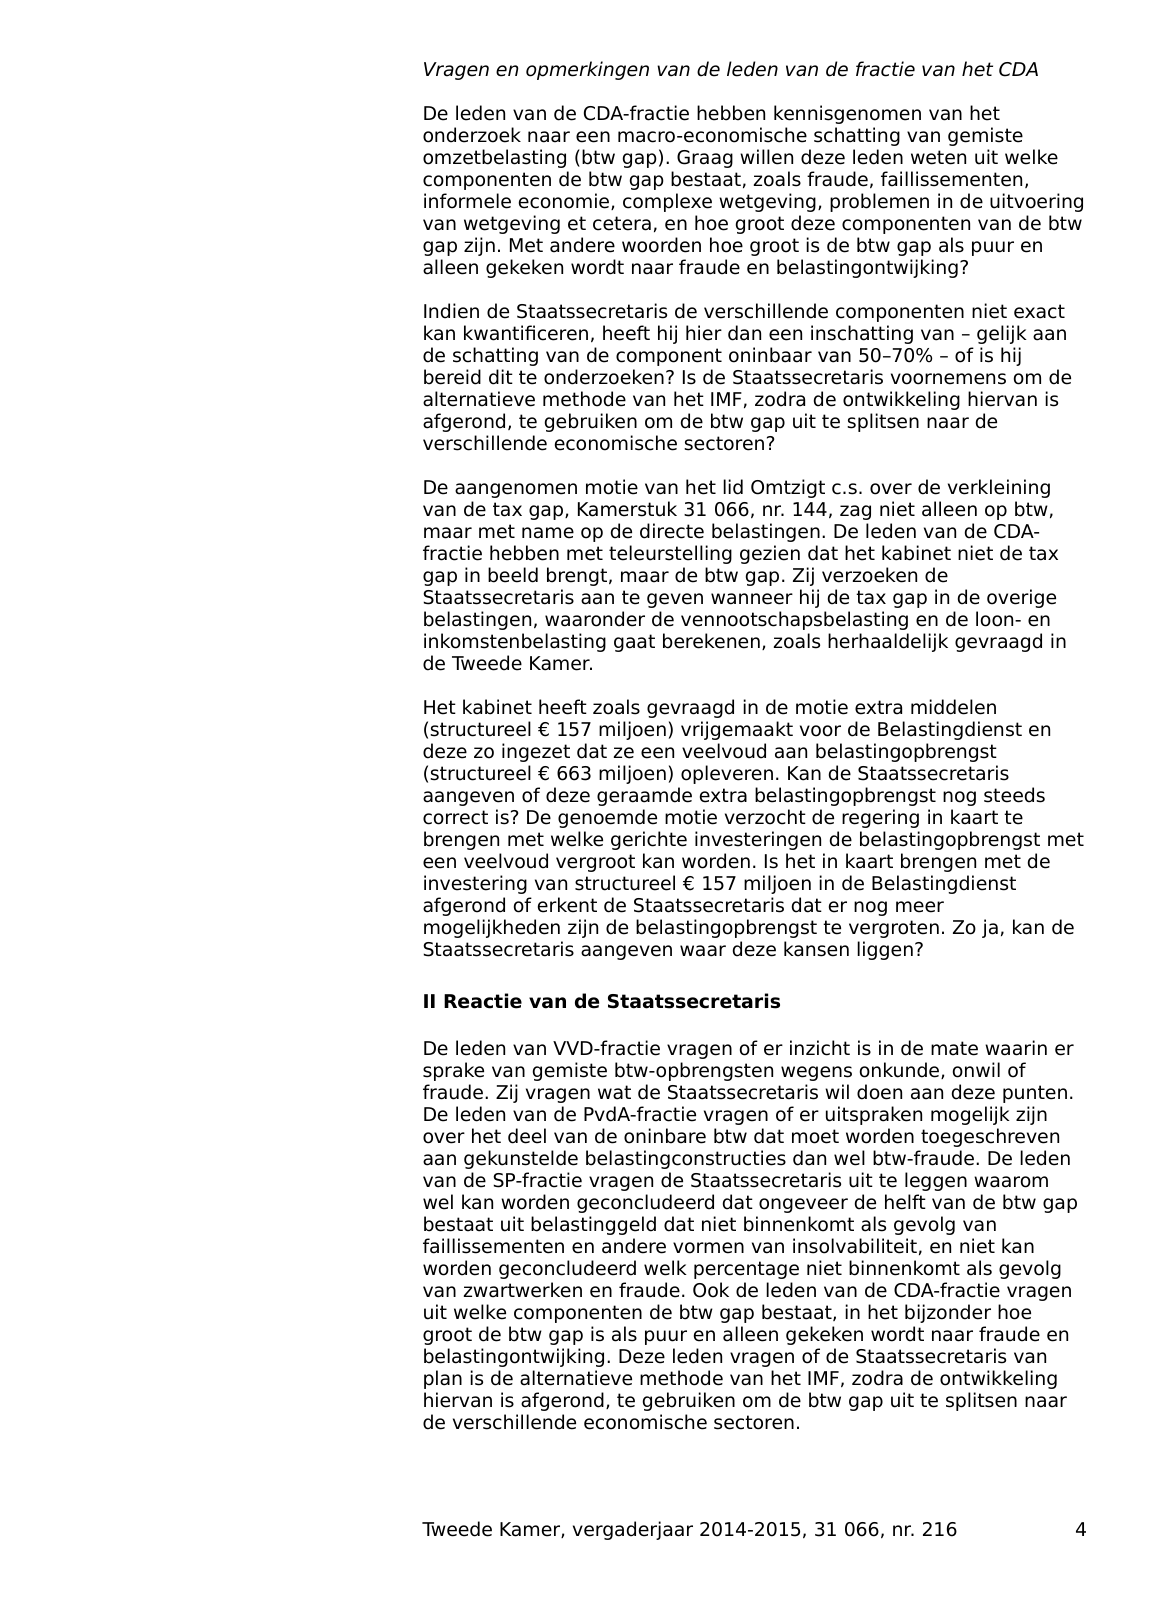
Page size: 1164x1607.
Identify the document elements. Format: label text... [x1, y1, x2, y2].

text Het kabinet heeft zoals gevraagd in de motie extra middelen (structureel € 157 miljoen) vrijgemaakt voor de Belastingdienst en deze zo ingezet dat ze een veelvoud aan belastingopbrengst (structureel € 663 miljoen) opleveren. Kan de Staatssecretaris aangeven of deze geraamde extra belastingopbrengst nog steeds correct is? De genoemde motie verzocht de regering in kaart te brengen met welke gerichte investeringen de belastingopbrengst met een veelvoud vergroot kan worden. Is het in kaart brengen met de investering van structureel € 157 miljoen in de Belastingdienst afgerond of erkent de Staatssecretaris dat er nog meer mogelijkheden zijn de belastingopbrengst te vergroten. Zo ja, kan de Staatssecretaris aangeven waar deze kansen liggen? [422, 697, 1087, 961]
subtitle II Reactie van de Staatssecretaris [422, 991, 1087, 1013]
subtitle Vragen en opmerkingen van de leden van de fractie van het CDA [422, 59, 1087, 81]
text Indien de Staatssecretaris de verschillende componenten niet exact kan kwantificeren, heeft hij hier dan een inschatting van – gelijk aan de schatting van de component oninbaar van 50–70% – of is hij bereid dit te onderzoeken? Is de Staatssecretaris voornemens om de alternatieve methode van het IMF, zodra de ontwikkeling hiervan is afgerond, te gebruiken om de btw gap uit te splitsen naar de verschillende economische sectoren? [422, 301, 1087, 455]
text De aangenomen motie van het lid Omtzigt c.s. over de verkleining van de tax gap, Kamerstuk 31 066, nr. 144, zag niet alleen op btw, maar met name op de directe belastingen. De leden van de CDA-fractie hebben met teleurstelling gezien dat het kabinet niet de tax gap in beeld brengt, maar de btw gap. Zij verzoeken de Staatssecretaris aan te geven wanneer hij de tax gap in de overige belastingen, waaronder de vennootschapsbelasting en de loon- en inkomstenbelasting gaat berekenen, zoals herhaaldelijk gevraagd in de Tweede Kamer. [422, 477, 1087, 675]
text De leden van VVD-fractie vragen of er inzicht is in de mate waarin er sprake van gemiste btw-opbrengsten wegens onkunde, onwil of fraude. Zij vragen wat de Staatssecretaris wil doen aan deze punten. De leden van de PvdA-fractie vragen of er uitspraken mogelijk zijn over het deel van de oninbare btw dat moet worden toegeschreven aan gekunstelde belastingconstructies dan wel btw-fraude. De leden van de SP-fractie vragen de Staatssecretaris uit te leggen waarom wel kan worden geconcludeerd dat ongeveer de helft van de btw gap bestaat uit belastinggeld dat niet binnenkomt als gevolg van faillissementen en andere vormen van insolvabiliteit, en niet kan worden geconcludeerd welk percentage niet binnenkomt als gevolg van zwartwerken en fraude. Ook de leden van de CDA-fractie vragen uit welke componenten de btw gap bestaat, in het bijzonder hoe groot de btw gap is als puur en alleen gekeken wordt naar fraude en belastingontwijking. Deze leden vragen of de Staatssecretaris van plan is de alternatieve methode van het IMF, zodra de ontwikkeling hiervan is afgerond, te gebruiken om de btw gap uit te splitsen naar de verschillende economische sectoren. [422, 1038, 1087, 1434]
text De leden van de CDA-fractie hebben kennisgenomen van het onderzoek naar een macro-economische schatting van gemiste omzetbelasting (btw gap). Graag willen deze leden weten uit welke componenten de btw gap bestaat, zoals fraude, faillissementen, informele economie, complexe wetgeving, problemen in de uitvoering van wetgeving et cetera, en hoe groot deze componenten van de btw gap zijn. Met andere woorden hoe groot is de btw gap als puur en alleen gekeken wordt naar fraude en belastingontwijking? [422, 103, 1087, 279]
